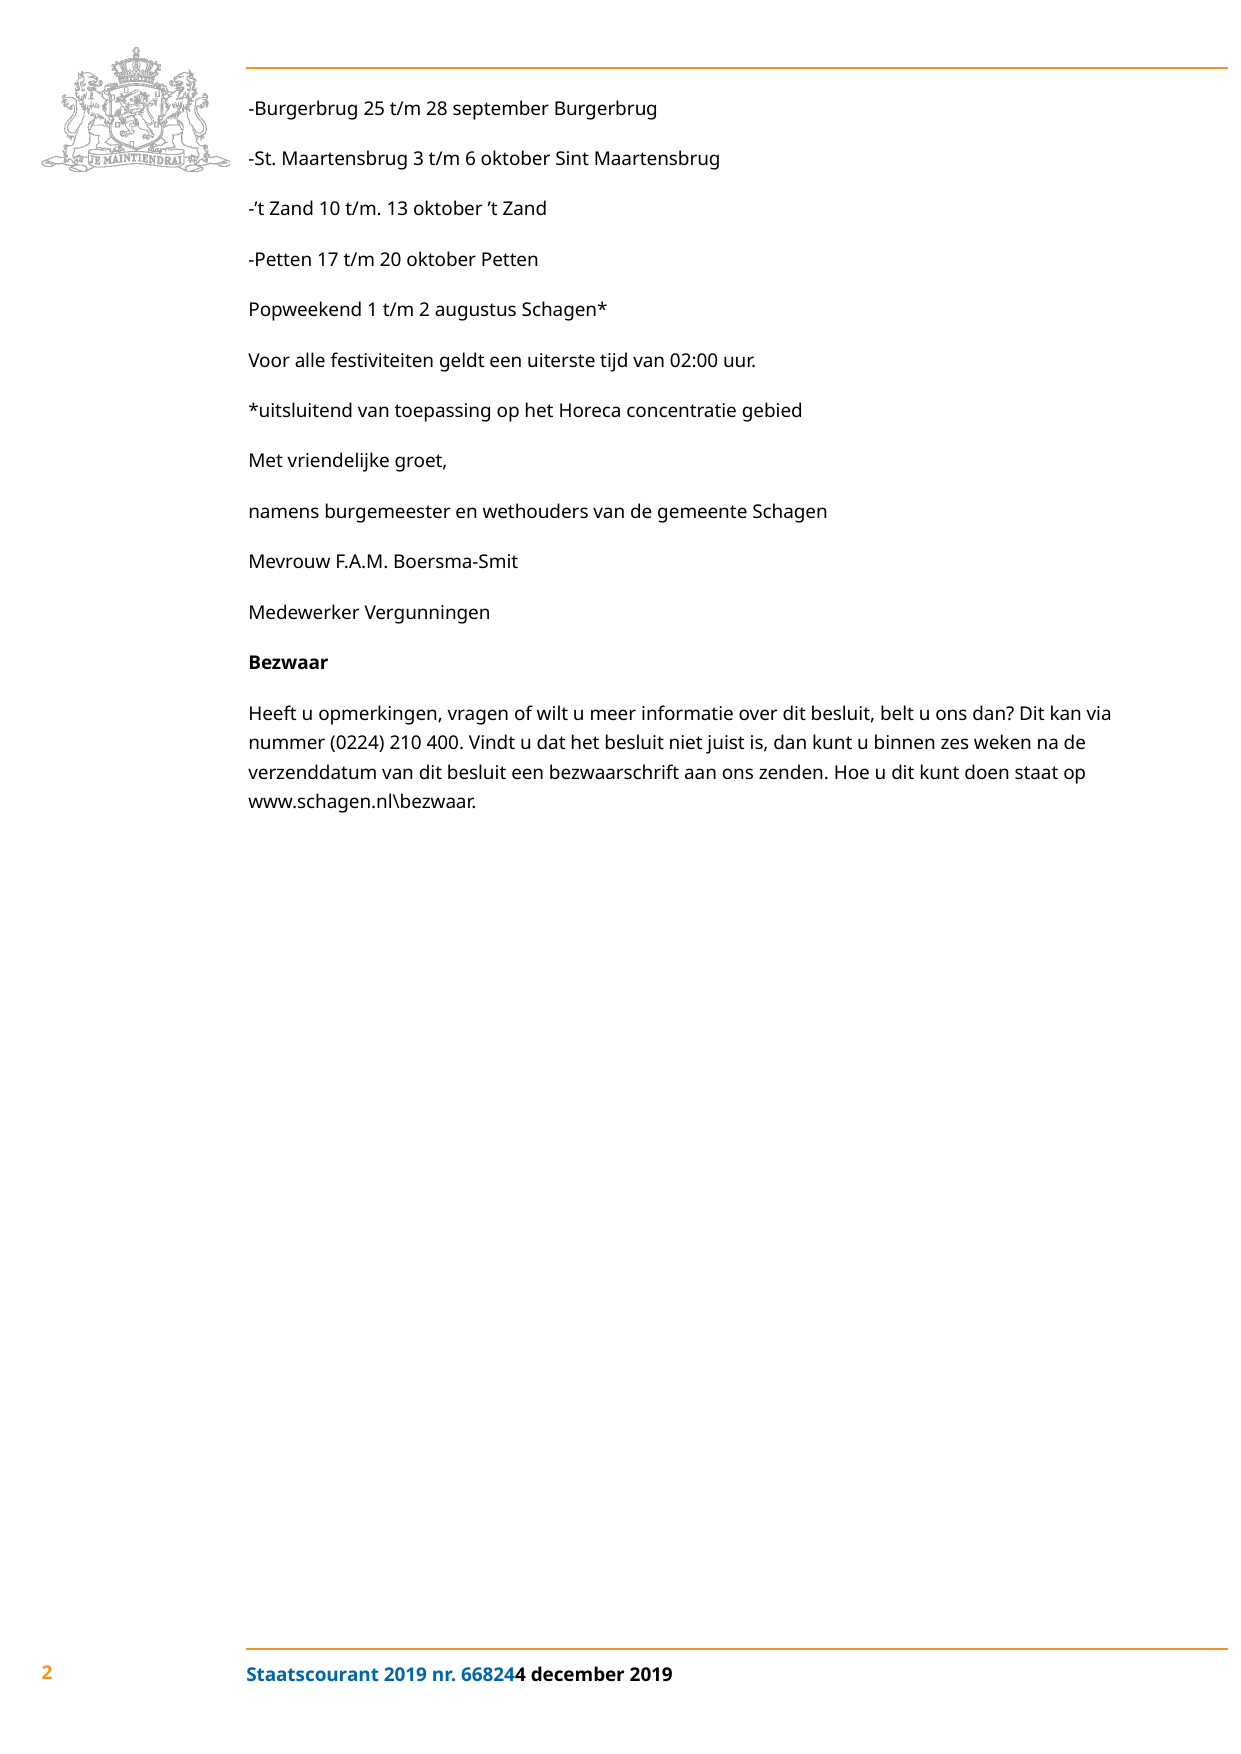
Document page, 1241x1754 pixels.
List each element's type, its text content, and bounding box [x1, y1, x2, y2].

text Voor alle festiviteiten geldt een uiterste tijd van 02:00 uur. [248, 347, 1152, 373]
text -’t Zand 10 t/m. 13 oktober ’t Zand [248, 196, 1152, 221]
text Met vriendelijke groet, [248, 448, 1152, 473]
text Popweekend 1 t/m 2 augustus Schagen* [248, 296, 1152, 322]
text Heeft u opmerkingen, vragen of wilt u meer informatie over dit besluit, belt u ons dan? Dit kan via nummer (0224) 210 400. Vindt u dat het besluit niet juist is, dan kunt u binnen zes weken na de verzenddatum van dit besluit een bezwaarschrift aan ons zenden. Hoe u dit kunt doen staat op www.schagen.nl\bezwaar. [248, 700, 1152, 814]
text -Burgerbrug 25 t/m 28 september Burgerbrug [248, 95, 1152, 121]
text Bezwaar [248, 649, 1152, 675]
text -St. Maartensbrug 3 t/m 6 oktober Sint Maartensbrug [248, 145, 1152, 171]
text *uitsluitend van toepassing op het Horeca concentratie gebied [248, 397, 1152, 423]
picture [41, 47, 231, 172]
text namens burgemeester en wethouders van de gemeente Schagen [248, 498, 1152, 524]
text Mevrouw F.A.M. Boersma-Smit [248, 548, 1152, 574]
text -Petten 17 t/m 20 oktober Petten [248, 246, 1152, 272]
text Medewerker Vergunningen [248, 599, 1152, 625]
